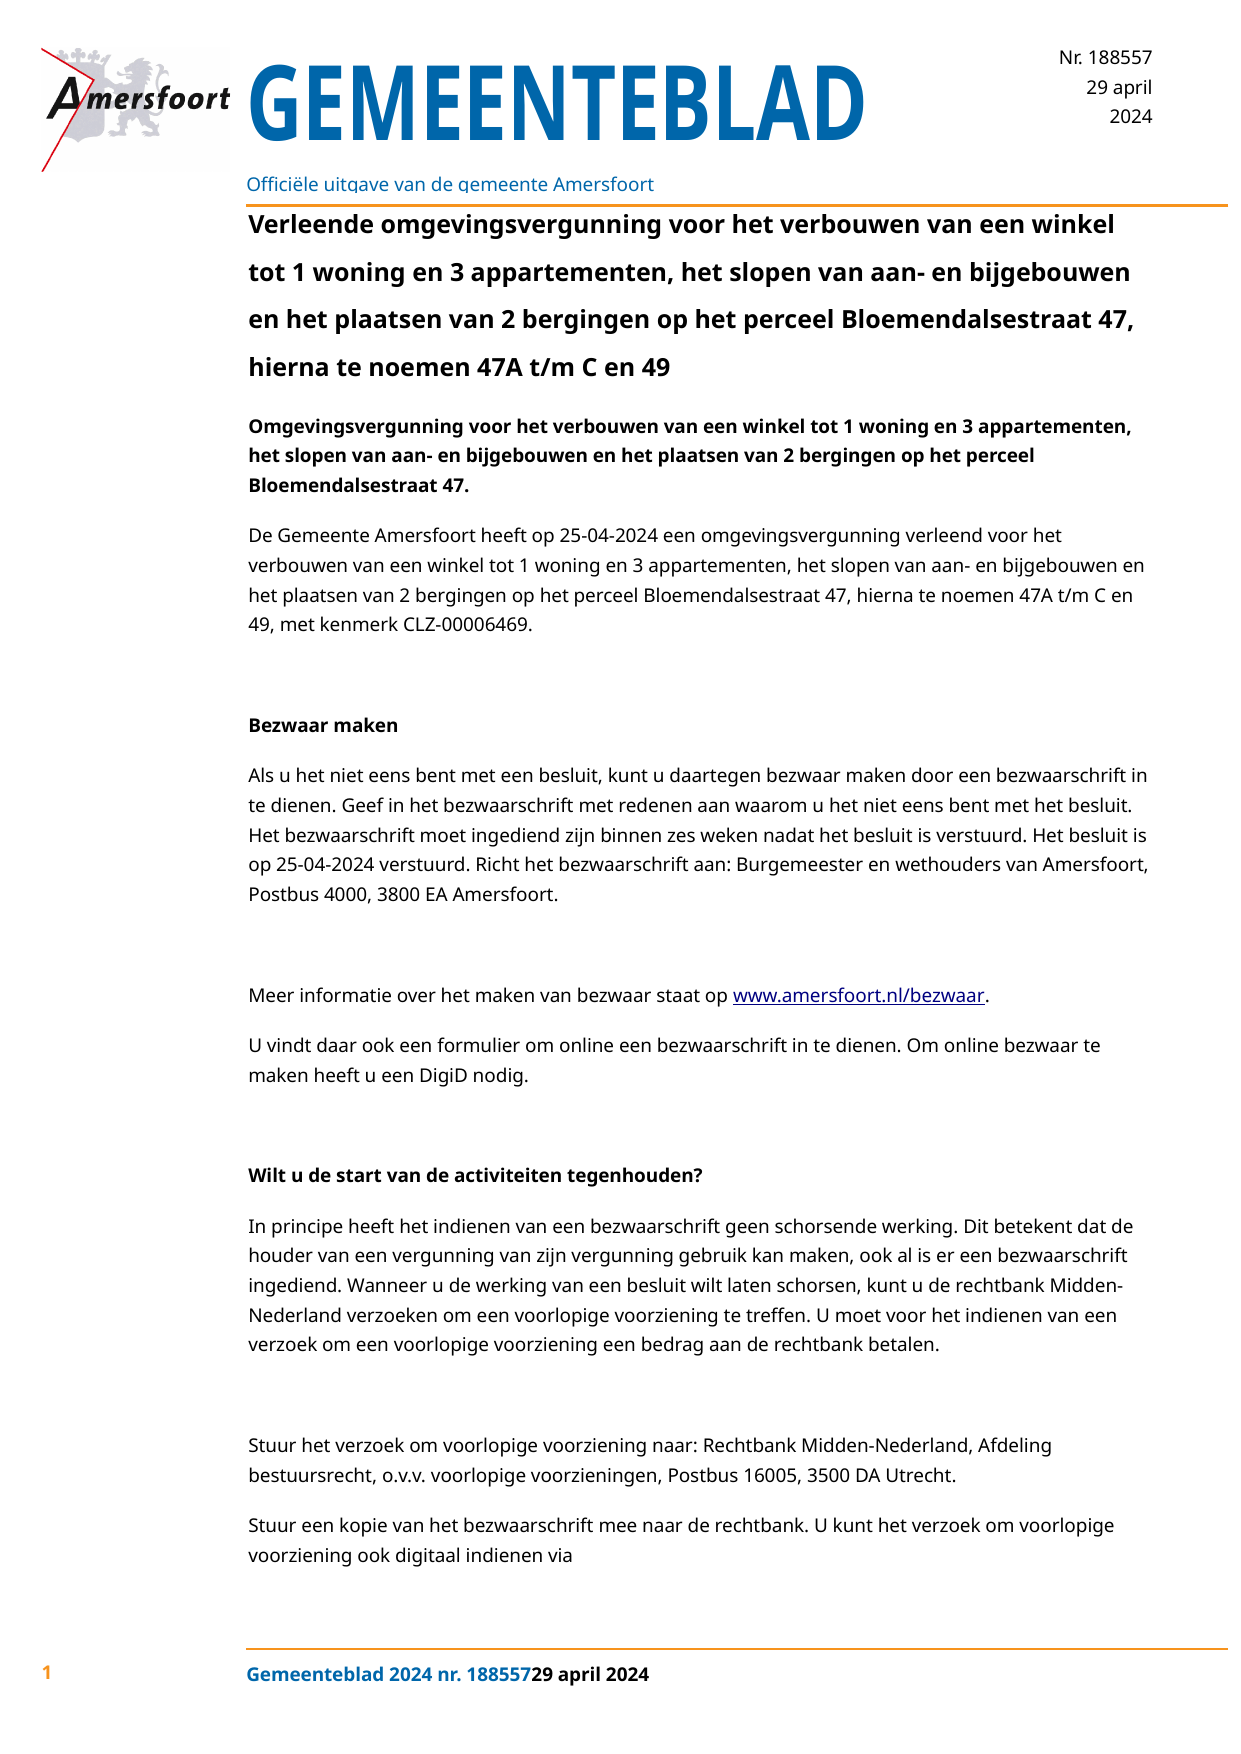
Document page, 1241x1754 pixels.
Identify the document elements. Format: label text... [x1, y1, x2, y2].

text Stuur het verzoek om voorlopige voorziening naar: Rechtbank Midden-Nederland, Afdeling bestuursrecht, o.v.v. voorlopige voorzieningen, Postbus 16005, 3500 DA Utrecht. [248, 1432, 1152, 1488]
text Als u het niet eens bent met een besluit, kunt u daartegen bezwaar maken door een bezwaarschrift in te dienen. Geef in het bezwaarschrift met redenen aan waarom u het niet eens bent met het besluit. Het bezwaarschrift moet ingediend zijn binnen zes weken nadat het besluit is verstuurd. Het besluit is op 25-04-2024 verstuurd. Richt het bezwaarschrift aan: Burgemeester en wethouders van Amersfoort, Postbus 4000, 3800 EA Amersfoort. [248, 763, 1152, 907]
text Bezwaar maken [248, 712, 1152, 738]
text Verleende omgevingsvergunning voor het verbouwen van een winkel tot 1 woning en 3 appartementen, het slopen van aan- en bijgebouwen en het plaatsen van 2 bergingen op het perceel Bloemendalsestraat 47, hierna te noemen 47A t/m C en 49 [248, 207, 1152, 384]
text Stuur een kopie van het bezwaarschrift mee naar de rechtbank. U kunt het verzoek om voorlopige voorziening ook digitaal indienen via [248, 1512, 1152, 1568]
text U vindt daar ook een formulier om online een bezwaarschrift in te dienen. Om online bezwaar te maken heeft u een DigiD nodig. [248, 1032, 1152, 1088]
text Meer informatie over het maken van bezwaar staat op www.amersfoort.nl/bezwaar. [248, 982, 1152, 1008]
text Omgevingsvergunning voor het verbouwen van een winkel tot 1 woning en 3 appartementen, het slopen van aan- en bijgebouwen en het plaatsen van 2 bergingen op het perceel Bloemendalsestraat 47. [248, 413, 1152, 498]
text Wilt u de start van de activiteiten tegenhouden? [248, 1163, 1152, 1188]
picture [41, 47, 231, 172]
text De Gemeente Amersfoort heeft op 25-04-2024 een omgevingsvergunning verleend voor het verbouwen van een winkel tot 1 woning en 3 appartementen, het slopen van aan- en bijgebouwen en het plaatsen van 2 bergingen op het perceel Bloemendalsestraat 47, hierna te noemen 47A t/m C en 49, met kenmerk CLZ-00006469. [248, 523, 1152, 637]
text In principe heeft het indienen van een bezwaarschrift geen schorsende werking. Dit betekent dat de houder van een vergunning van zijn vergunning gebruik kan maken, ook al is er een bezwaarschrift ingediend. Wanneer u de werking van een besluit wilt laten schorsen, kunt u de rechtbank Midden-Nederland verzoeken om een voorlopige voorziening te treffen. U moet voor het indienen van een verzoek om een voorlopige voorziening een bedrag aan de rechtbank betalen. [248, 1213, 1152, 1357]
